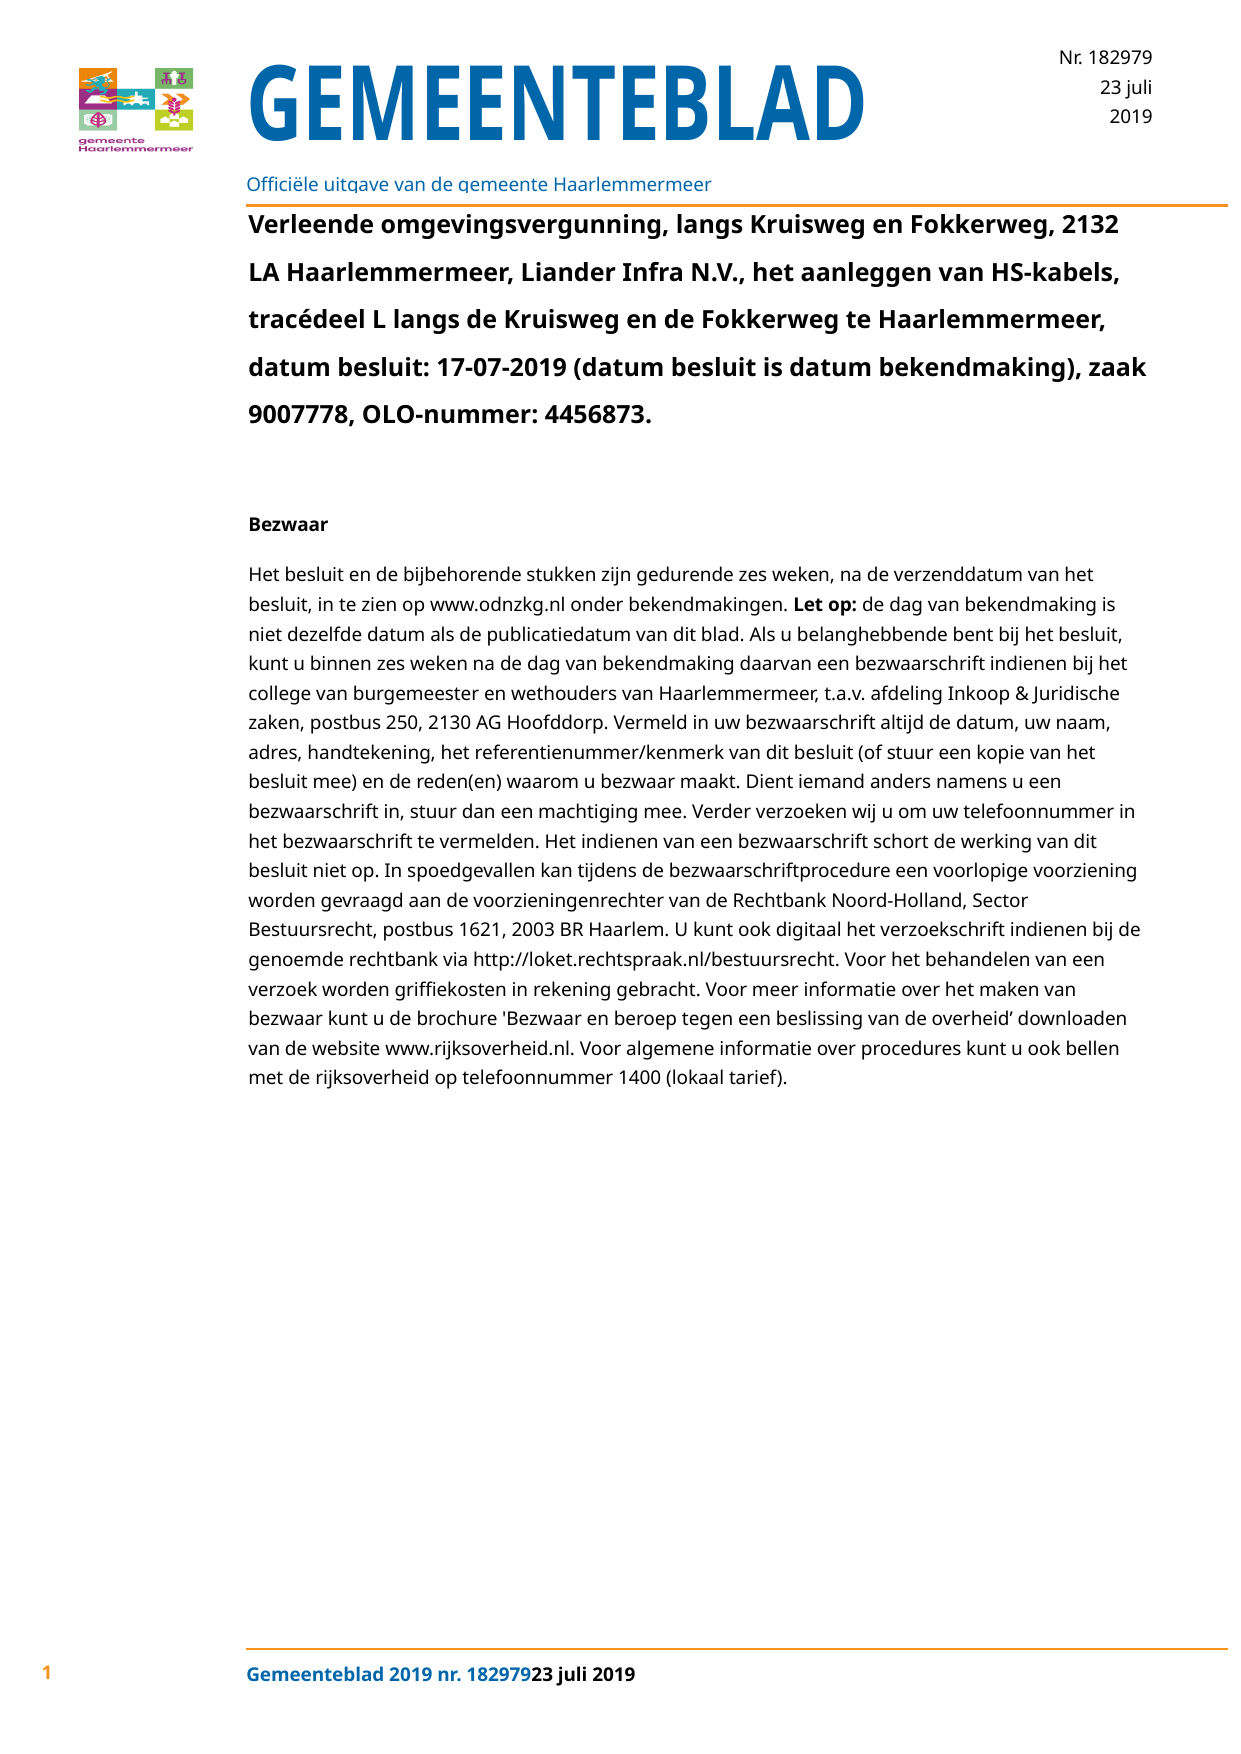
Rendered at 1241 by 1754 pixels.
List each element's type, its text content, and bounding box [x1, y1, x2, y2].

text Verleende omgevingsvergunning, langs Kruisweg en Fokkerweg, 2132 LA Haarlemmermeer, Liander Infra N.V., het aanleggen van HS-kabels, tracédeel L langs de Kruisweg en de Fokkerweg te Haarlemmermeer, datum besluit: 17-07-2019 (datum besluit is datum bekendmaking), zaak 9007778, OLO-nummer: 4456873. [248, 207, 1152, 431]
text Bezwaar [248, 511, 1152, 537]
picture [41, 47, 231, 172]
text Het besluit en de bijbehorende stukken zijn gedurende zes weken, na de verzenddatum van het besluit, in te zien op www.odnzkg.nl onder bekendmakingen. Let op: de dag van bekendmaking is niet dezelfde datum als de publicatiedatum van dit blad. Als u belanghebbende bent bij het besluit, kunt u binnen zes weken na de dag van bekendmaking daarvan een bezwaarschrift indienen bij het college van burgemeester en wethouders van Haarlemmermeer, t.a.v. afdeling Inkoop & Juridische zaken, postbus 250, 2130 AG Hoofddorp. Vermeld in uw bezwaarschrift altijd de datum, uw naam, adres, handtekening, het referentienummer/kenmerk van dit besluit (of stuur een kopie van het besluit mee) en de reden(en) waarom u bezwaar maakt. Dient iemand anders namens u een bezwaarschrift in, stuur dan een machtiging mee. Verder verzoeken wij u om uw telefoonnummer in het bezwaarschrift te vermelden. Het indienen van een bezwaarschrift schort de werking van dit besluit niet op. In spoedgevallen kan tijdens de bezwaarschriftprocedure een voorlopige voorziening worden gevraagd aan de voorzieningenrechter van de Rechtbank Noord-Holland, Sector Bestuursrecht, postbus 1621, 2003 BR Haarlem. U kunt ook digitaal het verzoekschrift indienen bij de genoemde rechtbank via http://loket.rechtspraak.nl/bestuursrecht. Voor het behandelen van een verzoek worden griffiekosten in rekening gebracht. Voor meer informatie over het maken van bezwaar kunt u de brochure 'Bezwaar en beroep tegen een beslissing van de overheid’ downloaden van de website www.rijksoverheid.nl. Voor algemene informatie over procedures kunt u ook bellen met de rijksoverheid op telefoonnummer 1400 (lokaal tarief). [248, 562, 1152, 1090]
